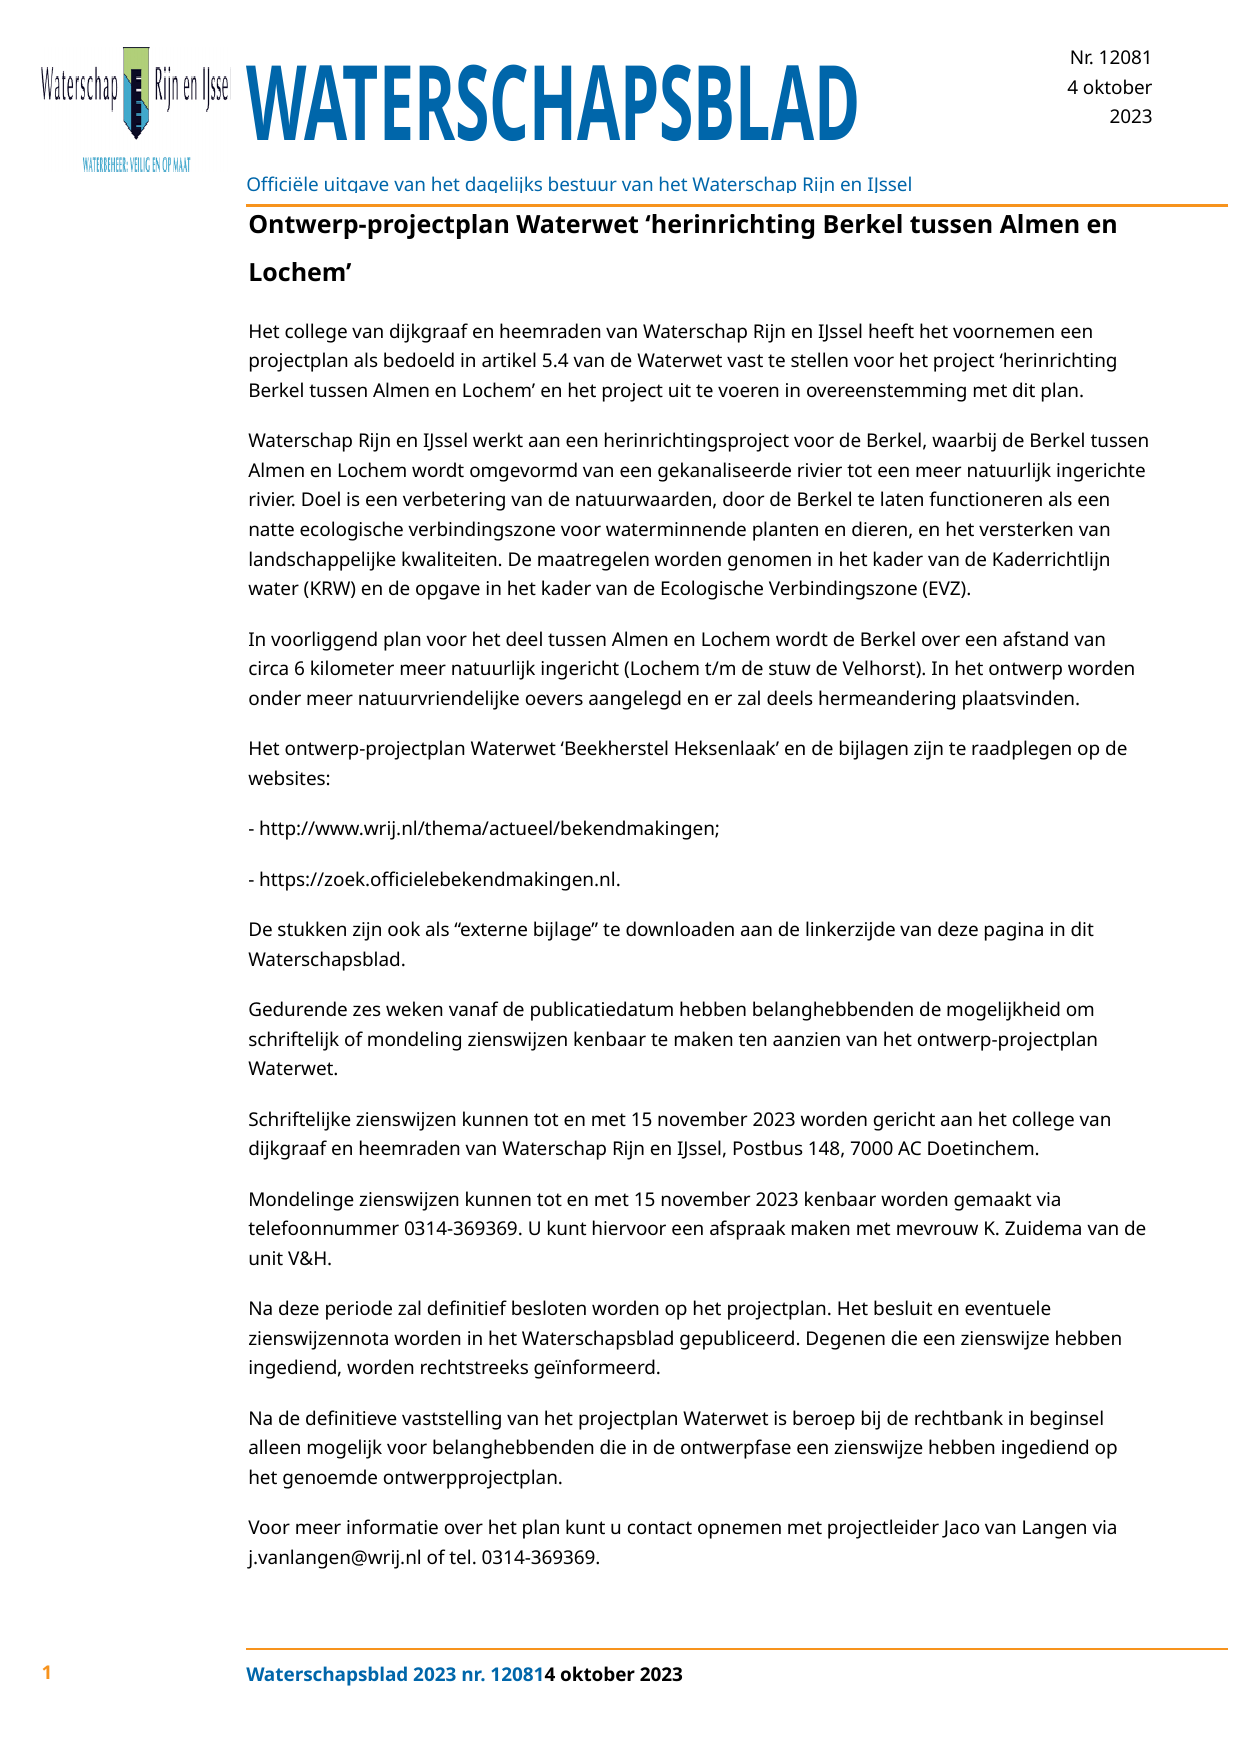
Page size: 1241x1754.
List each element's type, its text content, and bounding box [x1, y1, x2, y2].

text Gedurende zes weken vanaf de publicatiedatum hebben belanghebbenden de mogelijkheid om schriftelijk of mondeling zienswijzen kenbaar te maken ten aanzien van het ontwerp-projectplan Waterwet. [248, 996, 1152, 1081]
text Het ontwerp-projectplan Waterwet ‘Beekherstel Heksenlaak’ en de bijlagen zijn te raadplegen op de websites: [248, 735, 1152, 791]
text Na de definitieve vaststelling van het projectplan Waterwet is beroep bij de rechtbank in beginsel alleen mogelijk voor belanghebbenden die in de ontwerpfase een zienswijze hebben ingediend op het genoemde ontwerpprojectplan. [248, 1405, 1152, 1490]
text Het college van dijkgraaf en heemraden van Waterschap Rijn en IJssel heeft het voornemen een projectplan als bedoeld in artikel 5.4 van de Waterwet vast te stellen voor het project ‘herinrichting Berkel tussen Almen en Lochem’ en het project uit te voeren in overeenstemming met dit plan. [248, 318, 1152, 403]
text Schriftelijke zienswijzen kunnen tot en met 15 november 2023 worden gericht aan het college van dijkgraaf en heemraden van Waterschap Rijn en IJssel, Postbus 148, 7000 AC Doetinchem. [248, 1106, 1152, 1161]
text - http://www.wrij.nl/thema/actueel/bekendmakingen; [248, 815, 1152, 841]
text Waterschap Rijn en IJssel werkt aan een herinrichtingsproject voor de Berkel, waarbij de Berkel tussen Almen en Lochem wordt omgevormd van een gekanaliseerde rivier tot een meer natuurlijk ingerichte rivier. Doel is een verbetering van de natuurwaarden, door de Berkel te laten functioneren als een natte ecologische verbindingszone voor waterminnende planten en dieren, en het versterken van landschappelijke kwaliteiten. De maatregelen worden genomen in het kader van de Kaderrichtlijn water (KRW) en de opgave in het kader van de Ecologische Verbindingszone (EVZ). [248, 427, 1152, 601]
text Mondelinge zienswijzen kunnen tot en met 15 november 2023 kenbaar worden gemaakt via telefoonnummer 0314-369369. U kunt hiervoor een afspraak maken met mevrouw K. Zuidema van de unit V&H. [248, 1186, 1152, 1271]
text - https://zoek.officielebekendmakingen.nl. [248, 866, 1152, 892]
text Na deze periode zal definitief besloten worden op het projectplan. Het besluit en eventuele zienswijzennota worden in het Waterschapsblad gepubliceerd. Degenen die een zienswijze hebben ingediend, worden rechtstreeks geïnformeerd. [248, 1295, 1152, 1380]
picture [41, 47, 231, 172]
text Ontwerp-projectplan Waterwet ‘herinrichting Berkel tussen Almen en Lochem’ [248, 207, 1152, 288]
text De stukken zijn ook als “externe bijlage” te downloaden aan de linkerzijde van deze pagina in dit Waterschapsblad. [248, 916, 1152, 972]
text Voor meer informatie over het plan kunt u contact opnemen met projectleider Jaco van Langen via j.vanlangen@wrij.nl of tel. 0314-369369. [248, 1514, 1152, 1570]
text In voorliggend plan voor het deel tussen Almen en Lochem wordt de Berkel over een afstand van circa 6 kilometer meer natuurlijk ingericht (Lochem t/m de stuw de Velhorst). In het ontwerp worden onder meer natuurvriendelijke oevers aangelegd en er zal deels hermeandering plaatsvinden. [248, 626, 1152, 711]
